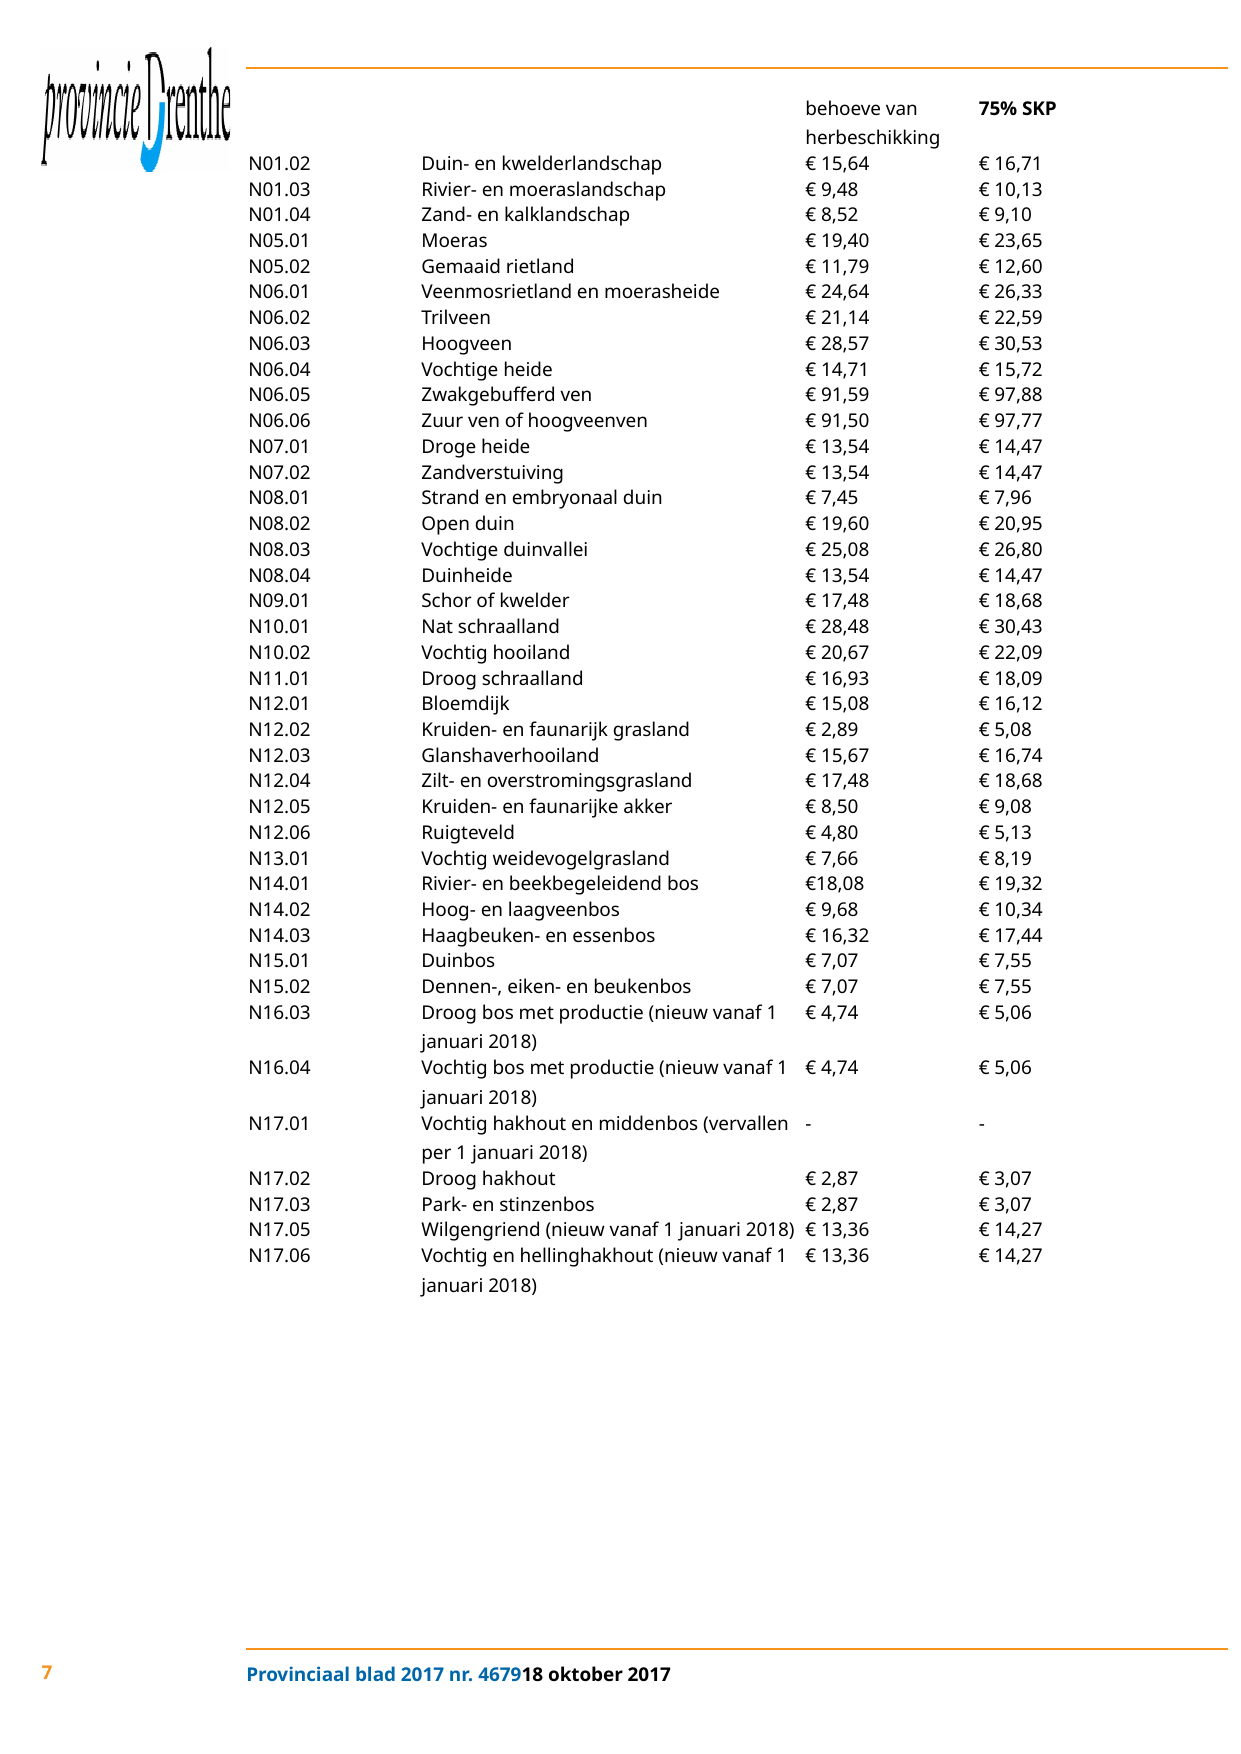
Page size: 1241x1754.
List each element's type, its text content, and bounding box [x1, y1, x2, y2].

table_cell N12.04 [248, 768, 421, 793]
table_cell € 2,87 [805, 1191, 978, 1217]
table_cell € 24,64 [805, 279, 978, 304]
table_cell € 16,12 [979, 690, 1152, 716]
table_cell Dennen-, eiken- en beukenbos [421, 974, 805, 999]
table_cell Vochtig weidevogelgrasland [421, 845, 805, 871]
table_cell € 14,47 [979, 459, 1152, 484]
table_cell € 5,08 [979, 716, 1152, 742]
table_cell € 14,71 [805, 356, 978, 382]
table_cell Haagbeuken- en essenbos [421, 922, 805, 948]
table_cell N01.02 [248, 150, 421, 176]
table_cell € 13,54 [805, 433, 978, 459]
table_cell Vochtig hooiland [421, 639, 805, 665]
table_cell Vochtige heide [421, 356, 805, 382]
table_cell Rivier- en moeraslandschap [421, 176, 805, 202]
table_cell Duinheide [421, 562, 805, 587]
table_cell N06.03 [248, 330, 421, 356]
table_cell € 8,19 [979, 845, 1152, 871]
table_cell Gemaaid rietland [421, 253, 805, 279]
table_cell € 10,13 [979, 176, 1152, 202]
table_cell Bloemdijk [421, 690, 805, 716]
table_cell Droog hakhout [421, 1165, 805, 1191]
table_cell € 26,33 [979, 279, 1152, 304]
table_cell Glanshaverhooiland [421, 742, 805, 768]
table_cell Zandverstuiving [421, 459, 805, 484]
table_cell N06.01 [248, 279, 421, 304]
table_cell N16.04 [248, 1055, 421, 1110]
table_cell Kruiden- en faunarijk grasland [421, 716, 805, 742]
table_cell € 3,07 [979, 1165, 1152, 1191]
table_cell N06.04 [248, 356, 421, 382]
table_cell Vochtige duinvallei [421, 536, 805, 562]
table_cell N12.01 [248, 690, 421, 716]
table_cell Vochtig hakhout en middenbos (vervallen per 1 januari 2018) [421, 1110, 805, 1165]
table_cell € 15,08 [805, 690, 978, 716]
table_cell Schor of kwelder [421, 588, 805, 613]
table_cell € 23,65 [979, 227, 1152, 253]
table_cell N01.04 [248, 202, 421, 227]
table_cell € 13,54 [805, 562, 978, 587]
table_cell € 15,64 [805, 150, 978, 176]
table_cell Droog bos met productie (nieuw vanaf 1 januari 2018) [421, 999, 805, 1054]
table_cell N10.02 [248, 639, 421, 665]
table_cell Wilgengriend (nieuw vanaf 1 januari 2018) [421, 1217, 805, 1242]
table_cell N08.02 [248, 510, 421, 536]
table_cell € 8,52 [805, 202, 978, 227]
table_cell N08.01 [248, 485, 421, 510]
table_cell - [805, 1110, 978, 1165]
table_cell Trilveen [421, 305, 805, 330]
table_cell € 4,74 [805, 1055, 978, 1110]
table_cell € 16,74 [979, 742, 1152, 768]
table_cell € 28,57 [805, 330, 978, 356]
table_cell € 17,48 [805, 588, 978, 613]
table_cell € 3,07 [979, 1191, 1152, 1217]
table_cell € 18,09 [979, 665, 1152, 690]
table_cell N06.02 [248, 305, 421, 330]
table_cell € 22,59 [979, 305, 1152, 330]
table_cell € 4,74 [805, 999, 978, 1054]
table_cell € 19,32 [979, 871, 1152, 896]
table_cell € 7,07 [805, 948, 978, 973]
table_cell Moeras [421, 227, 805, 253]
table_cell € 8,50 [805, 793, 978, 819]
table_cell € 17,44 [979, 922, 1152, 948]
table_cell € 26,80 [979, 536, 1152, 562]
table_cell €18,08 [805, 871, 978, 896]
table_cell Strand en embryonaal duin [421, 485, 805, 510]
table_cell Hoog- en laagveenbos [421, 896, 805, 922]
table_cell € 20,67 [805, 639, 978, 665]
table_cell € 13,36 [805, 1217, 978, 1242]
table_cell € 14,47 [979, 562, 1152, 587]
table_cell [421, 95, 805, 150]
table_cell € 18,68 [979, 588, 1152, 613]
table_cell N07.02 [248, 459, 421, 484]
table_cell € 22,09 [979, 639, 1152, 665]
table_cell € 91,50 [805, 408, 978, 433]
table_cell € 16,93 [805, 665, 978, 690]
table_cell € 16,71 [979, 150, 1152, 176]
table_cell € 17,48 [805, 768, 978, 793]
table_cell Zuur ven of hoogveenven [421, 408, 805, 433]
table_cell N09.01 [248, 588, 421, 613]
table_cell € 97,88 [979, 382, 1152, 407]
picture [41, 47, 231, 172]
table_cell Kruiden- en faunarijke akker [421, 793, 805, 819]
table_cell € 21,14 [805, 305, 978, 330]
table_cell Duinbos [421, 948, 805, 973]
table_cell € 7,55 [979, 974, 1152, 999]
table_cell € 15,67 [805, 742, 978, 768]
table_cell N14.01 [248, 871, 421, 896]
table_cell N17.01 [248, 1110, 421, 1165]
table_cell € 25,08 [805, 536, 978, 562]
table_cell Veenmosrietland en moerasheide [421, 279, 805, 304]
table_cell € 14,27 [979, 1242, 1152, 1298]
table_cell € 9,10 [979, 202, 1152, 227]
table_cell € 5,06 [979, 1055, 1152, 1110]
table_cell N12.05 [248, 793, 421, 819]
table_cell Zwakgebufferd ven [421, 382, 805, 407]
table_cell Open duin [421, 510, 805, 536]
table_cell N17.06 [248, 1242, 421, 1298]
table_cell 75% SKP [979, 95, 1152, 150]
table_cell Duin- en kwelderlandschap [421, 150, 805, 176]
table_cell N12.03 [248, 742, 421, 768]
table_cell € 2,87 [805, 1165, 978, 1191]
table_cell € 13,36 [805, 1242, 978, 1298]
table_cell € 13,54 [805, 459, 978, 484]
table_cell N06.05 [248, 382, 421, 407]
table_cell N11.01 [248, 665, 421, 690]
table_cell € 97,77 [979, 408, 1152, 433]
table_cell N15.01 [248, 948, 421, 973]
table_cell N05.02 [248, 253, 421, 279]
table_cell Ruigteveld [421, 819, 805, 845]
table_cell € 9,68 [805, 896, 978, 922]
table_cell € 12,60 [979, 253, 1152, 279]
table_cell € 28,48 [805, 613, 978, 639]
table_cell N10.01 [248, 613, 421, 639]
table_cell € 20,95 [979, 510, 1152, 536]
table_cell € 19,40 [805, 227, 978, 253]
table_cell € 30,43 [979, 613, 1152, 639]
table_cell N12.02 [248, 716, 421, 742]
table_cell N16.03 [248, 999, 421, 1054]
table_cell € 7,45 [805, 485, 978, 510]
table_cell € 7,96 [979, 485, 1152, 510]
table_cell N05.01 [248, 227, 421, 253]
table_cell behoeve van herbeschikking [805, 95, 978, 150]
table_cell € 5,06 [979, 999, 1152, 1054]
table_cell N15.02 [248, 974, 421, 999]
table_cell Vochtig en hellinghakhout (nieuw vanaf 1 januari 2018) [421, 1242, 805, 1298]
table_cell N14.03 [248, 922, 421, 948]
table_cell € 2,89 [805, 716, 978, 742]
table_cell N08.04 [248, 562, 421, 587]
table_cell € 14,27 [979, 1217, 1152, 1242]
table_cell € 7,07 [805, 974, 978, 999]
table_cell N07.01 [248, 433, 421, 459]
table_cell € 14,47 [979, 433, 1152, 459]
table_cell € 15,72 [979, 356, 1152, 382]
table_cell [248, 95, 421, 150]
table_cell € 18,68 [979, 768, 1152, 793]
table_cell € 19,60 [805, 510, 978, 536]
table_cell N08.03 [248, 536, 421, 562]
table_cell € 11,79 [805, 253, 978, 279]
table_cell € 16,32 [805, 922, 978, 948]
table_cell - [979, 1110, 1152, 1165]
table_cell € 10,34 [979, 896, 1152, 922]
table_cell € 9,08 [979, 793, 1152, 819]
table_cell Hoogveen [421, 330, 805, 356]
table_cell Zand- en kalklandschap [421, 202, 805, 227]
table_cell € 4,80 [805, 819, 978, 845]
table_cell Park- en stinzenbos [421, 1191, 805, 1217]
table_cell Droog schraalland [421, 665, 805, 690]
table_cell N01.03 [248, 176, 421, 202]
table_cell N17.02 [248, 1165, 421, 1191]
table_cell Zilt- en overstromingsgrasland [421, 768, 805, 793]
table_cell € 7,66 [805, 845, 978, 871]
table_cell N06.06 [248, 408, 421, 433]
table_cell N12.06 [248, 819, 421, 845]
table_cell Nat schraalland [421, 613, 805, 639]
table_cell € 30,53 [979, 330, 1152, 356]
table_cell N13.01 [248, 845, 421, 871]
table_cell N14.02 [248, 896, 421, 922]
table_cell Rivier- en beekbegeleidend bos [421, 871, 805, 896]
table_cell € 5,13 [979, 819, 1152, 845]
table_cell N17.05 [248, 1217, 421, 1242]
table_cell € 7,55 [979, 948, 1152, 973]
table_cell € 9,48 [805, 176, 978, 202]
table_cell Droge heide [421, 433, 805, 459]
table_cell N17.03 [248, 1191, 421, 1217]
table_cell € 91,59 [805, 382, 978, 407]
table_cell Vochtig bos met productie (nieuw vanaf 1 januari 2018) [421, 1055, 805, 1110]
